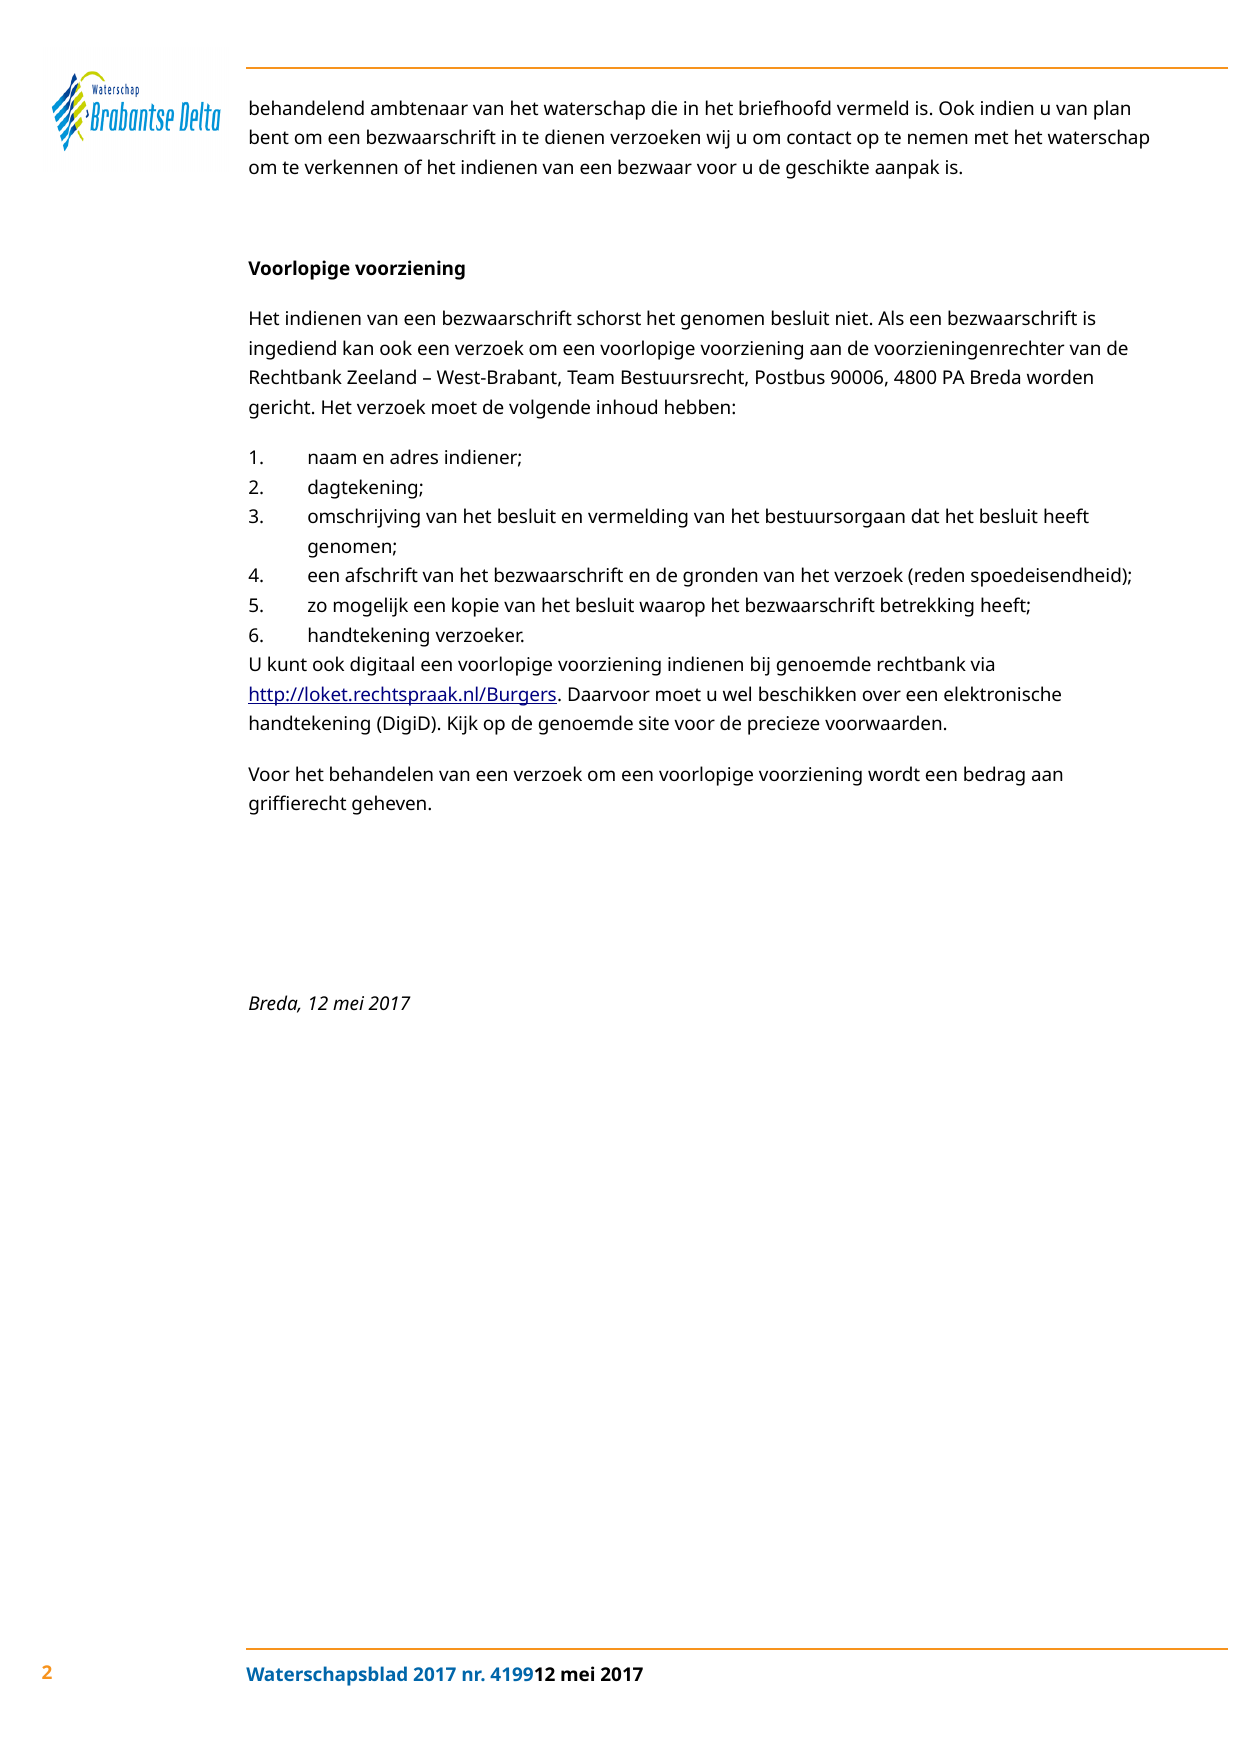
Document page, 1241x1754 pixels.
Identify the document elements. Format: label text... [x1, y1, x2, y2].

text Het indienen van een bezwaarschrift schorst het genomen besluit niet. Als een bezwaarschrift is ingediend kan ook een verzoek om een voorlopige voorziening aan de voorzieningenrechter van de Rechtbank Zeeland – West-Brabant, Team Bestuursrecht, Postbus 90006, 4800 PA Breda worden gericht. Het verzoek moet de volgende inhoud hebben: [248, 305, 1152, 420]
list omschrijving van het besluit en vermelding van het bestuursorgaan dat het besluit heeft genomen; [248, 503, 1152, 559]
text Breda, 12 mei 2017 [248, 990, 1152, 1015]
list een afschrift van het bezwaarschrift en de gronden van het verzoek (reden spoedeisendheid); [248, 563, 1152, 588]
list dagtekening; [248, 474, 1152, 500]
text behandelend ambtenaar van het waterschap die in het briefhoofd vermeld is. Ook indien u van plan bent om een bezwaarschrift in te dienen verzoeken wij u om contact op te nemen met het waterschap om te verkennen of het indienen van een bezwaar voor u de geschikte aanpak is. [248, 95, 1152, 180]
list naam en adres indiener; [248, 444, 1152, 470]
picture [41, 47, 231, 172]
list zo mogelijk een kopie van het besluit waarop het bezwaarschrift betrekking heeft; [248, 592, 1152, 618]
list handtekening verzoeker. [248, 622, 1152, 648]
text Voor het behandelen van een verzoek om een voorlopige voorziening wordt een bedrag aan griffierecht geheven. [248, 761, 1152, 816]
text Voorlopige voorziening [248, 255, 1152, 281]
text U kunt ook digitaal een voorlopige voorziening indienen bij genoemde rechtbank via http://loket.rechtspraak.nl/Burgers. Daarvoor moet u wel beschikken over een elektronische handtekening (DigiD). Kijk op de genoemde site voor de precieze voorwaarden. [248, 651, 1152, 736]
